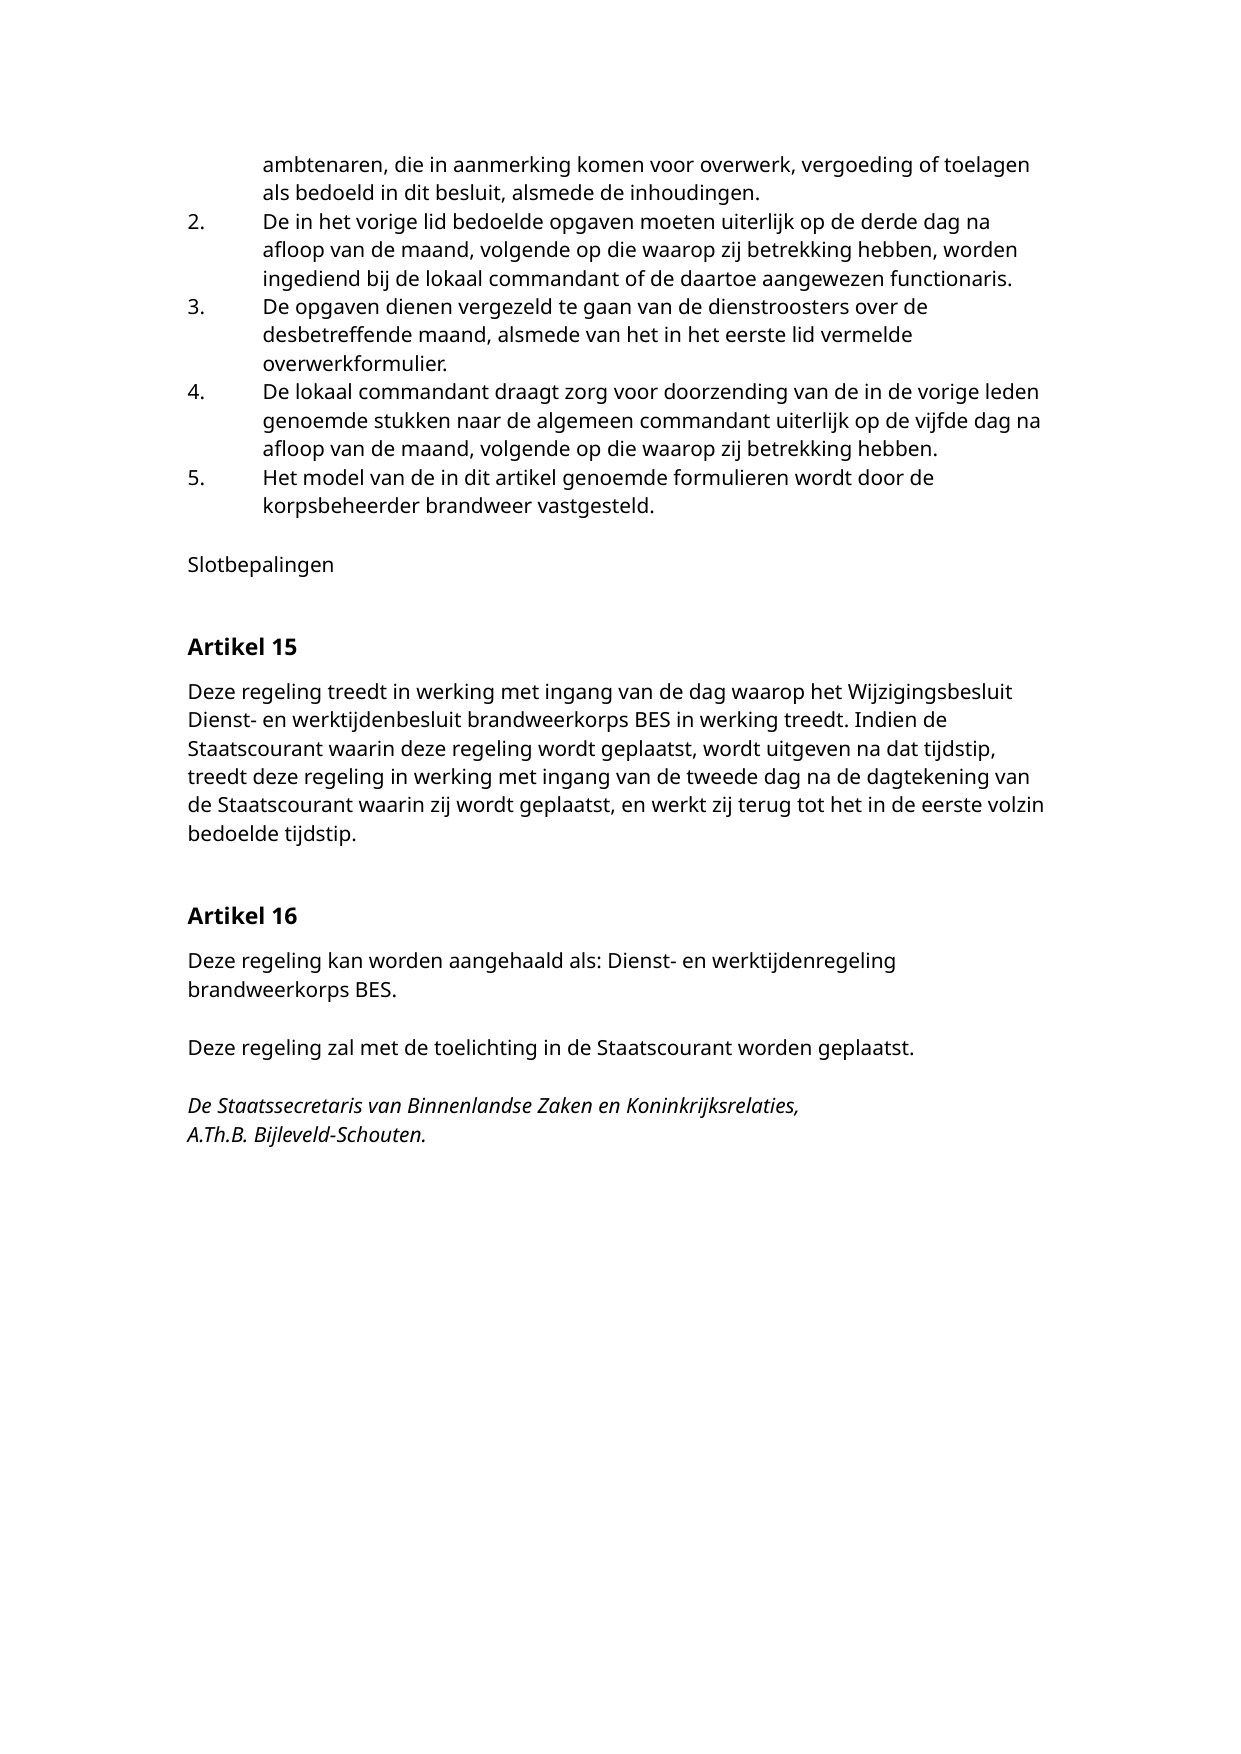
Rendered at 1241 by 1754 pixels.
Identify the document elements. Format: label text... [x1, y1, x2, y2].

text Deze regeling kan worden aangehaald als: Dienst- en werktijdenregeling brandweerkorps BES. [187, 946, 1053, 1003]
list De lokaal commandant draagt zorg voor doorzending van de in de vorige leden genoemde stukken naar de algemeen commandant uiterlijk op de vijfde dag na afloop van de maand, volgende op die waarop zij betrekking hebben. [187, 377, 1053, 463]
subtitle Slotbepalingen [187, 550, 1053, 578]
text Deze regeling treedt in werking met ingang van de dag waarop het Wijzigingsbesluit Dienst- en werktijdenbesluit brandweerkorps BES in werking treedt. Indien de Staatscourant waarin deze regeling wordt geplaatst, wordt uitgeven na dat tijdstip, treedt deze regeling in werking met ingang van de tweede dag na de dagtekening van de Staatscourant waarin zij wordt geplaatst, en werkt zij terug tot het in de eerste volzin bedoelde tijdstip. [187, 677, 1053, 847]
text Deze regeling zal met de toelichting in de Staatscourant worden geplaatst. [187, 1033, 1053, 1062]
subtitle Artikel 16 [187, 900, 1053, 931]
text A.Th.B. Bijleveld-Schouten. [187, 1120, 1053, 1148]
list De in het vorige lid bedoelde opgaven moeten uiterlijk op de derde dag na afloop van de maand, volgende op die waarop zij betrekking hebben, worden ingediend bij de lokaal commandant of de daartoe aangewezen functionaris. [187, 207, 1053, 292]
list Het model van de in dit artikel genoemde formulieren wordt door de korpsbeheerder brandweer vastgesteld. [187, 463, 1053, 520]
text De Staatssecretaris van Binnenlandse Zaken en Koninkrijksrelaties, [187, 1092, 1053, 1120]
list ambtenaren, die in aanmerking komen voor overwerk, vergoeding of toelagen als bedoeld in dit besluit, alsmede de inhoudingen. [187, 150, 1053, 207]
list De opgaven dienen vergezeld te gaan van de dienstroosters over de desbetreffende maand, alsmede van het in het eerste lid vermelde overwerkformulier. [187, 292, 1053, 377]
subtitle Artikel 15 [187, 631, 1053, 662]
